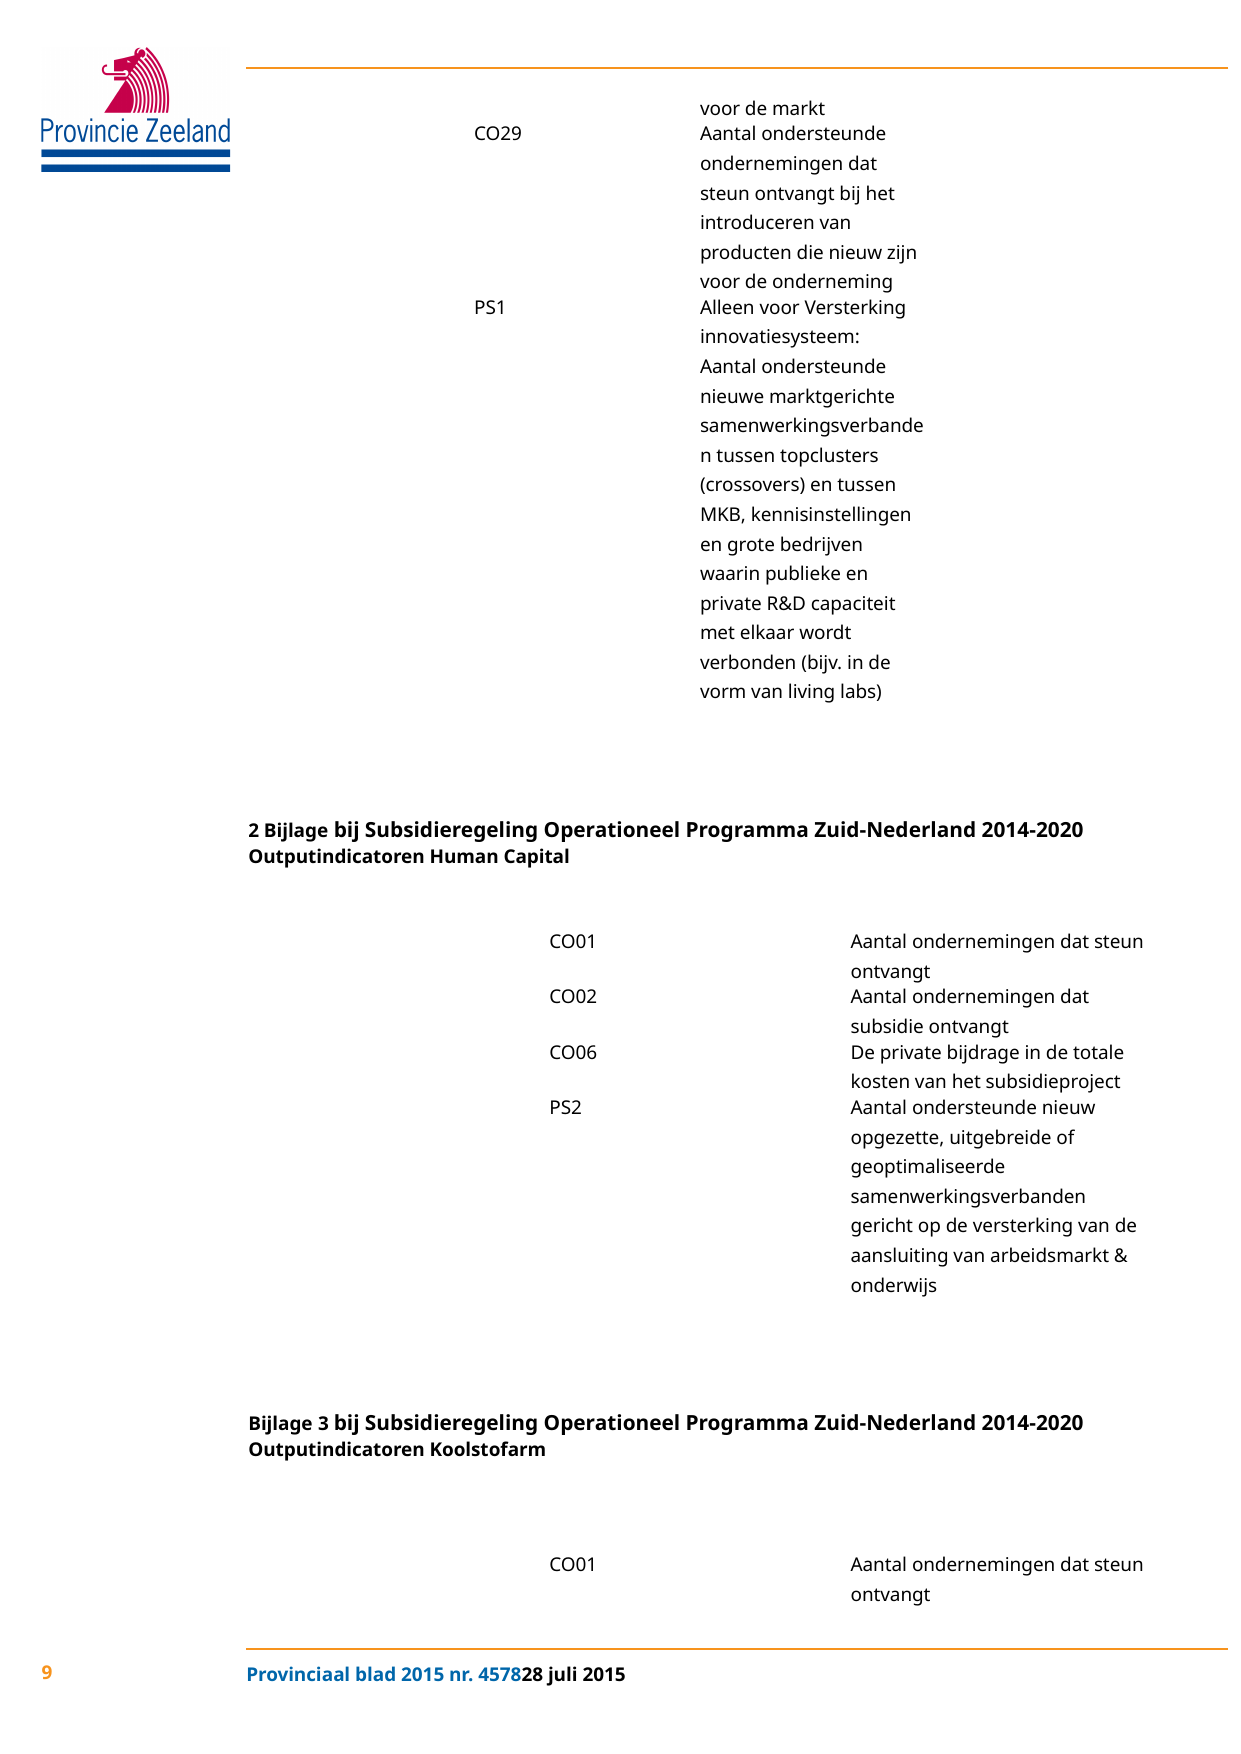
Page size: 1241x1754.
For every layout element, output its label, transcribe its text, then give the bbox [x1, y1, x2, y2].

table_cell CO29 [474, 121, 700, 294]
text Outputindicatoren Human Capital [248, 843, 1152, 869]
table_cell [248, 1039, 549, 1094]
table_cell Aantal ondernemingen dat subsidie ontvangt [850, 984, 1152, 1039]
table_cell De private bijdrage in de totale kosten van het subsidieproject [850, 1039, 1152, 1094]
table_cell [248, 1094, 549, 1298]
table_cell [248, 121, 474, 294]
table_cell [248, 984, 549, 1039]
table_cell [248, 95, 474, 121]
table_cell [926, 294, 1152, 704]
table_header Aantal ondernemingen dat steun ontvangt [850, 929, 1152, 984]
table_header CO01 [549, 1551, 850, 1606]
table_cell [248, 294, 474, 704]
text Bijlage 3 bij Subsidieregeling Operationeel Programma Zuid-Nederland 2014-2020 [248, 1408, 1152, 1437]
table_header CO01 [549, 929, 850, 984]
table_cell voor de markt [700, 95, 926, 121]
table_header [248, 1551, 549, 1606]
table_cell Aantal ondersteunde ondernemingen dat steun ontvangt bij het introduceren van producten die nieuw zijn voor de onderneming [700, 121, 926, 294]
table_cell Alleen voor Versterking innovatiesysteem: Aantal ondersteunde nieuwe marktgerichte samenwerkingsverbanden tussen topclusters (crossovers) en tussen MKB, kennisinstellingen en grote bedrijven waarin publieke en private R&D capaciteit met elkaar wordt verbonden (bijv. in de vorm van living labs) [700, 294, 926, 704]
table_cell PS2 [549, 1094, 850, 1298]
table_cell CO06 [549, 1039, 850, 1094]
table_cell [474, 95, 700, 121]
picture [41, 47, 231, 172]
text Outputindicatoren Koolstofarm [248, 1437, 1152, 1462]
table_cell PS1 [474, 294, 700, 704]
table_cell CO02 [549, 984, 850, 1039]
table_header [248, 929, 549, 984]
table_cell Aantal ondersteunde nieuw opgezette, uitgebreide of geoptimaliseerde samenwerkingsverbanden gericht op de versterking van de aansluiting van arbeidsmarkt & onderwijs [850, 1094, 1152, 1298]
table_header Aantal ondernemingen dat steun ontvangt [850, 1551, 1152, 1606]
text 2 Bijlage bij Subsidieregeling Operationeel Programma Zuid-Nederland 2014-2020 [248, 815, 1152, 843]
